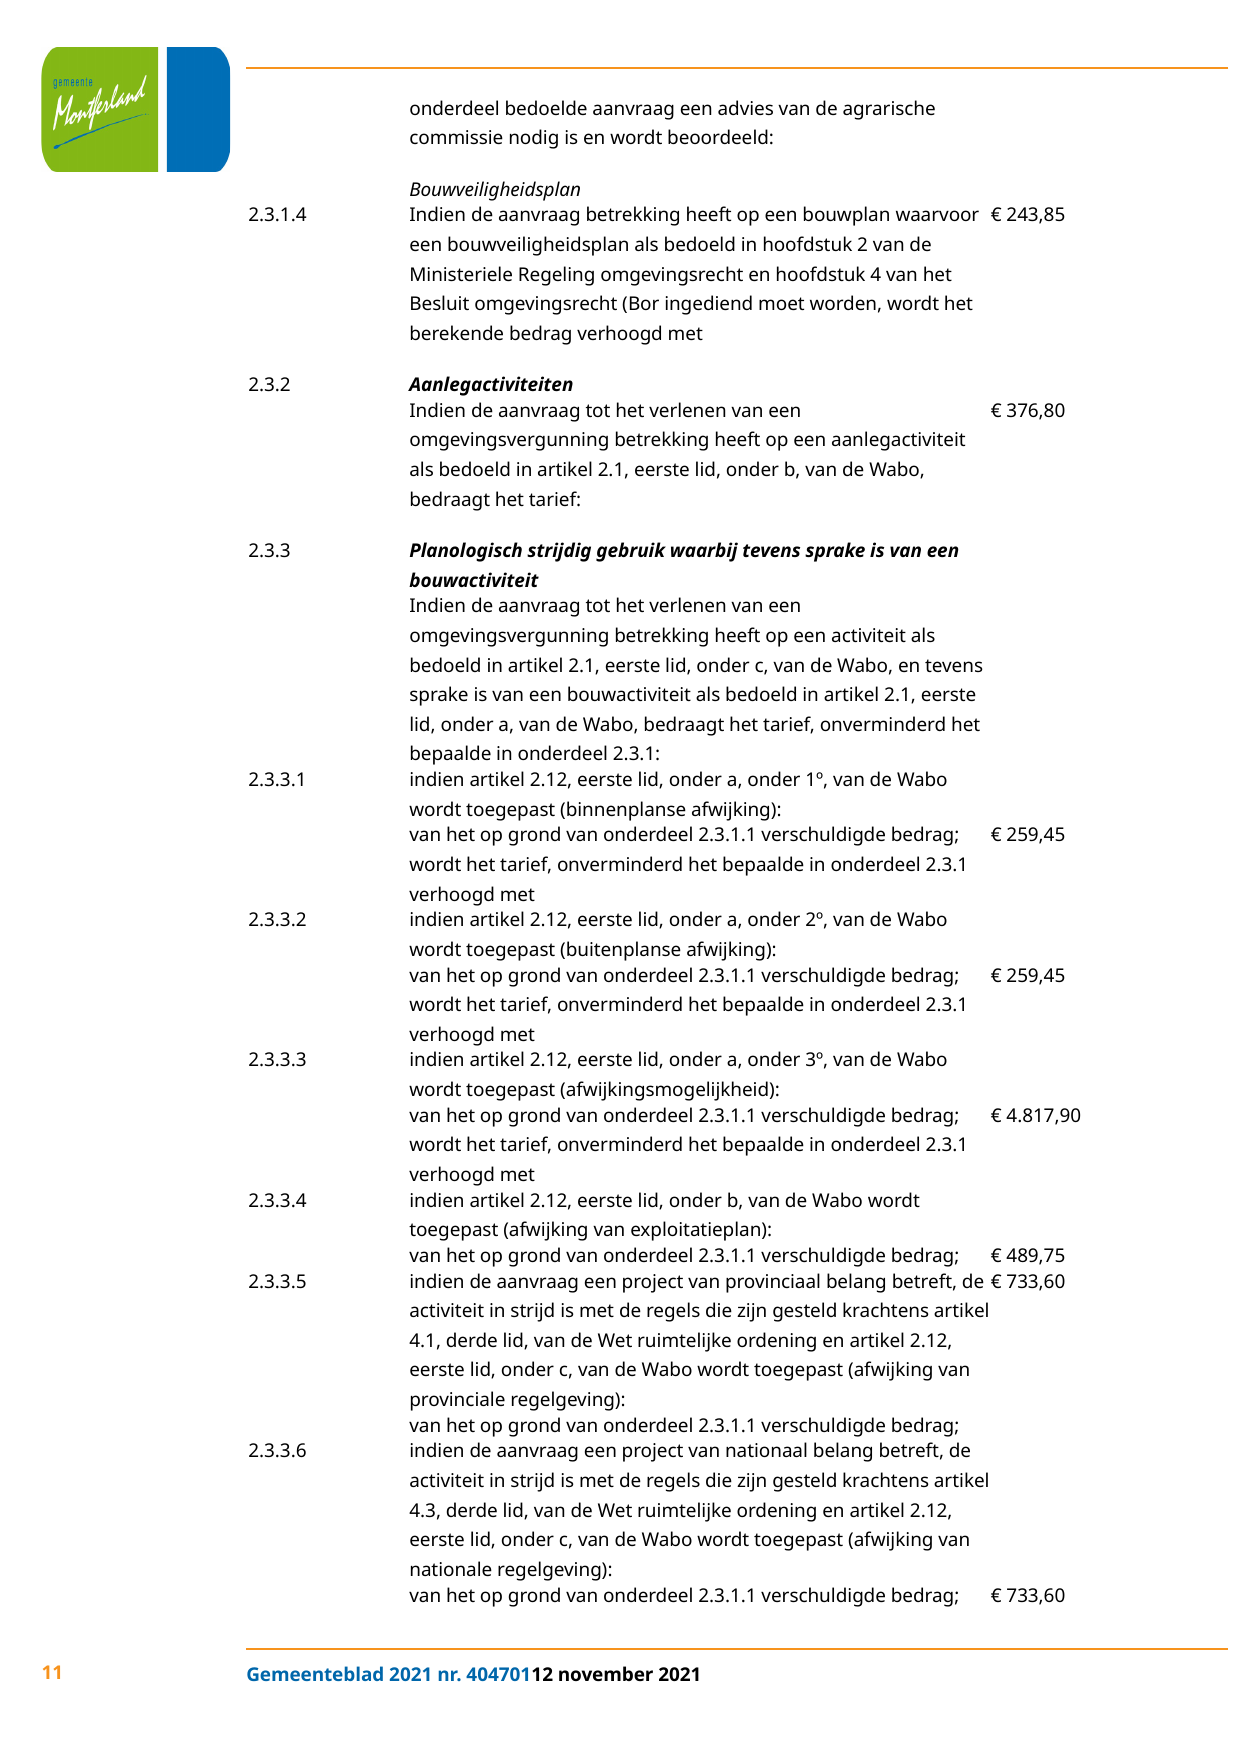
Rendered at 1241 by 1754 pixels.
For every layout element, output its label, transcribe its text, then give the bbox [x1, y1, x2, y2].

table_cell 2.3.3.6 [248, 1438, 409, 1582]
table_cell [991, 176, 1152, 202]
table_cell indien de aanvraag een project van provinciaal belang betreft, de activiteit in strijd is met de regels die zijn gesteld krachtens artikel 4.1, derde lid, van de Wet ruimtelijke ordening en artikel 2.12, eerste lid, onder c, van de Wabo wordt toegepast (afwijking van provinciale regelgeving): [409, 1268, 991, 1412]
table_cell [991, 906, 1152, 962]
table_cell indien artikel 2.12, eerste lid, onder a, onder 1º, van de Wabo wordt toegepast (binnenplanse afwijking): [409, 766, 991, 822]
table_cell [248, 1412, 409, 1438]
table_cell 2.3.3.3 [248, 1047, 409, 1102]
table_cell Indien de aanvraag tot het verlenen van een omgevingsvergunning betrekking heeft op een activiteit als bedoeld in artikel 2.1, eerste lid, onder c, van de Wabo, en tevens sprake is van een bouwactiviteit als bedoeld in artikel 2.1, eerste lid, onder a, van de Wabo, bedraagt het tarief, onverminderd het bepaalde in onderdeel 2.3.1: [409, 593, 991, 766]
table_cell [248, 95, 409, 150]
table_cell [991, 766, 1152, 822]
table_cell [248, 346, 409, 371]
table_cell € 489,75 [991, 1242, 1152, 1268]
table_cell [991, 1047, 1152, 1102]
table_cell € 733,60 [991, 1582, 1152, 1607]
table_cell Indien de aanvraag betrekking heeft op een bouwplan waarvoor een bouwveiligheidsplan als bedoeld in hoofdstuk 2 van de Ministeriele Regeling omgevingsrecht en hoofdstuk 4 van het Besluit omgevingsrecht (Bor ingediend moet worden, wordt het berekende bedrag verhoogd met [409, 202, 991, 346]
table_cell [248, 176, 409, 202]
table_cell van het op grond van onderdeel 2.3.1.1 verschuldigde bedrag; wordt het tarief, onverminderd het bepaalde in onderdeel 2.3.1 verhoogd met [409, 822, 991, 906]
table_cell Planologisch strijdig gebruik waarbij tevens sprake is van een bouwactiviteit [409, 537, 991, 593]
table_cell 2.3.3 [248, 537, 409, 593]
table_cell van het op grond van onderdeel 2.3.1.1 verschuldigde bedrag; [409, 1412, 991, 1438]
table_cell € 243,85 [991, 202, 1152, 346]
table_cell Bouwveiligheidsplan [409, 176, 991, 202]
table_cell [248, 397, 409, 512]
table_cell [991, 1412, 1152, 1438]
table_cell [991, 537, 1152, 593]
table_cell van het op grond van onderdeel 2.3.1.1 verschuldigde bedrag; [409, 1582, 991, 1607]
table_cell [409, 150, 991, 176]
table_cell indien artikel 2.12, eerste lid, onder a, onder 3º, van de Wabo wordt toegepast (afwijkingsmogelijkheid): [409, 1047, 991, 1102]
table_cell 2.3.3.4 [248, 1187, 409, 1242]
table_cell [991, 1187, 1152, 1242]
table_cell € 376,80 [991, 397, 1152, 512]
table_cell 2.3.2 [248, 371, 409, 397]
table_cell € 733,60 [991, 1268, 1152, 1412]
table_cell € 4.817,90 [991, 1102, 1152, 1187]
table_cell [991, 371, 1152, 397]
table_cell Aanlegactiviteiten [409, 371, 991, 397]
table_cell 2.3.3.2 [248, 906, 409, 962]
table_cell [991, 593, 1152, 766]
picture [41, 47, 231, 172]
table_cell [248, 512, 409, 537]
table_cell onderdeel bedoelde aanvraag een advies van de agrarische commissie nodig is en wordt beoordeeld: [409, 95, 991, 150]
table_cell van het op grond van onderdeel 2.3.1.1 verschuldigde bedrag; [409, 1242, 991, 1268]
table_cell [409, 512, 991, 537]
table_cell indien artikel 2.12, eerste lid, onder b, van de Wabo wordt toegepast (afwijking van exploitatieplan): [409, 1187, 991, 1242]
table_cell [248, 150, 409, 176]
table_cell [248, 1102, 409, 1187]
table_cell [991, 150, 1152, 176]
table_cell [991, 346, 1152, 371]
table_cell [991, 95, 1152, 150]
table_cell 2.3.3.5 [248, 1268, 409, 1412]
table_cell Indien de aanvraag tot het verlenen van een omgevingsvergunning betrekking heeft op een aanlegactiviteit als bedoeld in artikel 2.1, eerste lid, onder b, van de Wabo, bedraagt het tarief: [409, 397, 991, 512]
table_cell € 259,45 [991, 962, 1152, 1047]
table_cell € 259,45 [991, 822, 1152, 906]
table_cell [248, 962, 409, 1047]
table_cell [991, 1438, 1152, 1582]
table_cell [248, 1242, 409, 1268]
table_cell [248, 1582, 409, 1607]
table_cell [991, 512, 1152, 537]
table_cell van het op grond van onderdeel 2.3.1.1 verschuldigde bedrag; wordt het tarief, onverminderd het bepaalde in onderdeel 2.3.1 verhoogd met [409, 1102, 991, 1187]
table_cell [248, 593, 409, 766]
table_cell [409, 346, 991, 371]
table_cell indien artikel 2.12, eerste lid, onder a, onder 2º, van de Wabo wordt toegepast (buitenplanse afwijking): [409, 906, 991, 962]
table_cell van het op grond van onderdeel 2.3.1.1 verschuldigde bedrag; wordt het tarief, onverminderd het bepaalde in onderdeel 2.3.1 verhoogd met [409, 962, 991, 1047]
table_cell 2.3.1.4 [248, 202, 409, 346]
table_cell [248, 822, 409, 906]
table_cell 2.3.3.1 [248, 766, 409, 822]
table_cell indien de aanvraag een project van nationaal belang betreft, de activiteit in strijd is met de regels die zijn gesteld krachtens artikel 4.3, derde lid, van de Wet ruimtelijke ordening en artikel 2.12, eerste lid, onder c, van de Wabo wordt toegepast (afwijking van nationale regelgeving): [409, 1438, 991, 1582]
